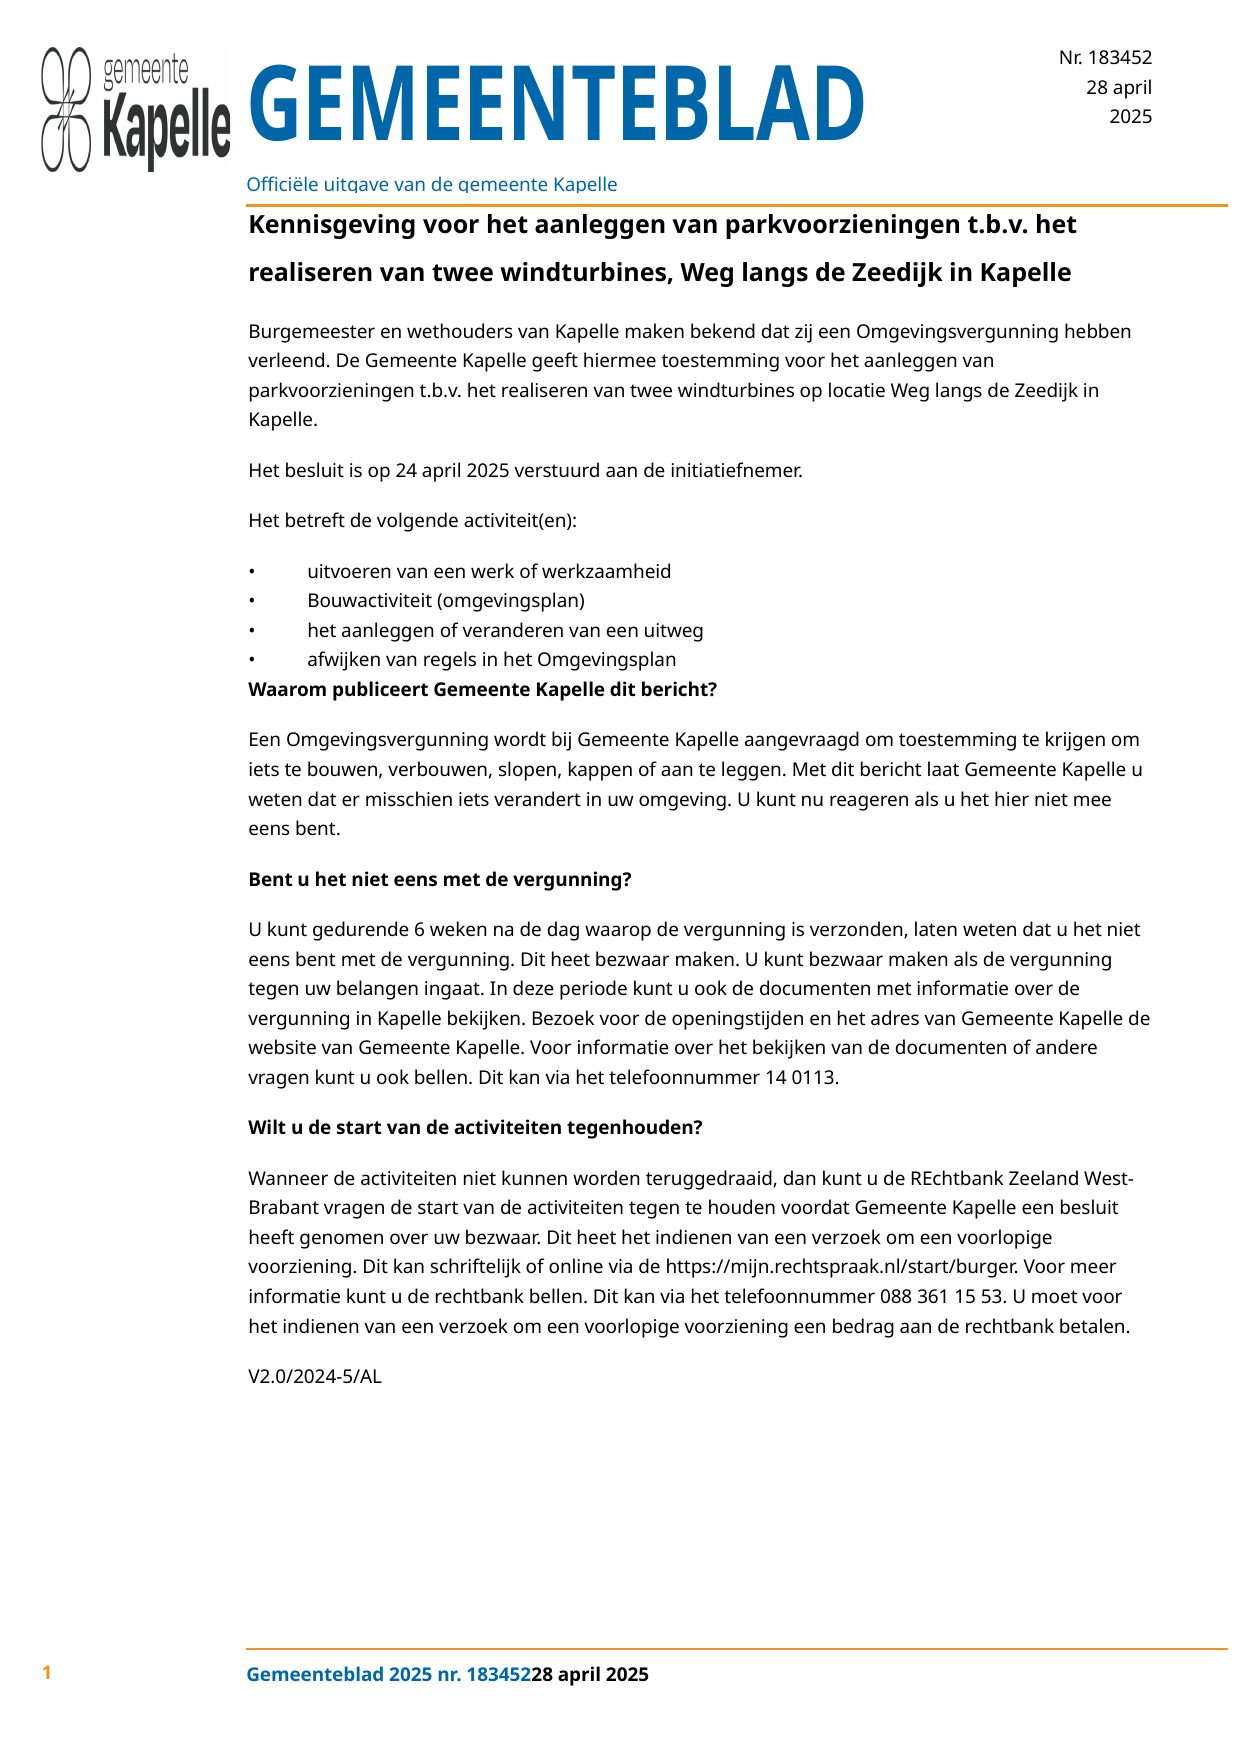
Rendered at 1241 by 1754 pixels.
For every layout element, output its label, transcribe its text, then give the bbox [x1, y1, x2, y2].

text Wanneer de activiteiten niet kunnen worden teruggedraaid, dan kunt u de REchtbank Zeeland West-Brabant vragen de start van de activiteiten tegen te houden voordat Gemeente Kapelle een besluit heeft genomen over uw bezwaar. Dit heet het indienen van een verzoek om een voorlopige voorziening. Dit kan schriftelijk of online via de https://mijn.rechtspraak.nl/start/burger. Voor meer informatie kunt u de rechtbank bellen. Dit kan via het telefoonnummer 088 361 15 53. U moet voor het indienen van een verzoek om een voorlopige voorziening een bedrag aan de rechtbank betalen. [248, 1165, 1152, 1339]
text Kennisgeving voor het aanleggen van parkvoorzieningen t.b.v. het realiseren van twee windturbines, Weg langs de Zeedijk in Kapelle [248, 207, 1152, 288]
picture [41, 47, 231, 172]
text U kunt gedurende 6 weken na de dag waarop de vergunning is verzonden, laten weten dat u het niet eens bent met de vergunning. Dit heet bezwaar maken. U kunt bezwaar maken als de vergunning tegen uw belangen ingaat. In deze periode kunt u ook de documenten met informatie over de vergunning in Kapelle bekijken. Bezoek voor de openingstijden en het adres van Gemeente Kapelle de website van Gemeente Kapelle. Voor informatie over het bekijken van de documenten of andere vragen kunt u ook bellen. Dit kan via het telefoonnummer 14 0113. [248, 916, 1152, 1090]
list afwijken van regels in het Omgevingsplan [248, 647, 1152, 672]
text Bent u het niet eens met de vergunning? [248, 866, 1152, 892]
text Waarom publiceert Gemeente Kapelle dit bericht? [248, 676, 1152, 702]
list Bouwactiviteit (omgevingsplan) [248, 587, 1152, 613]
list uitvoeren van een werk of werkzaamheid [248, 558, 1152, 584]
text Wilt u de start van de activiteiten tegenhouden? [248, 1114, 1152, 1140]
list het aanleggen of veranderen van een uitweg [248, 617, 1152, 643]
text Het betreft de volgende activiteit(en): [248, 507, 1152, 533]
text Een Omgevingsvergunning wordt bij Gemeente Kapelle aangevraagd om toestemming te krijgen om iets te bouwen, verbouwen, slopen, kappen of aan te leggen. Met dit bericht laat Gemeente Kapelle u weten dat er misschien iets verandert in uw omgeving. U kunt nu reageren als u het hier niet mee eens bent. [248, 727, 1152, 841]
text V2.0/2024-5/AL [248, 1363, 1152, 1389]
text Het besluit is op 24 april 2025 verstuurd aan de initiatiefnemer. [248, 457, 1152, 483]
text Burgemeester en wethouders van Kapelle maken bekend dat zij een Omgevingsvergunning hebben verleend. De Gemeente Kapelle geeft hiermee toestemming voor het aanleggen van parkvoorzieningen t.b.v. het realiseren van twee windturbines op locatie Weg langs de Zeedijk in Kapelle. [248, 318, 1152, 432]
